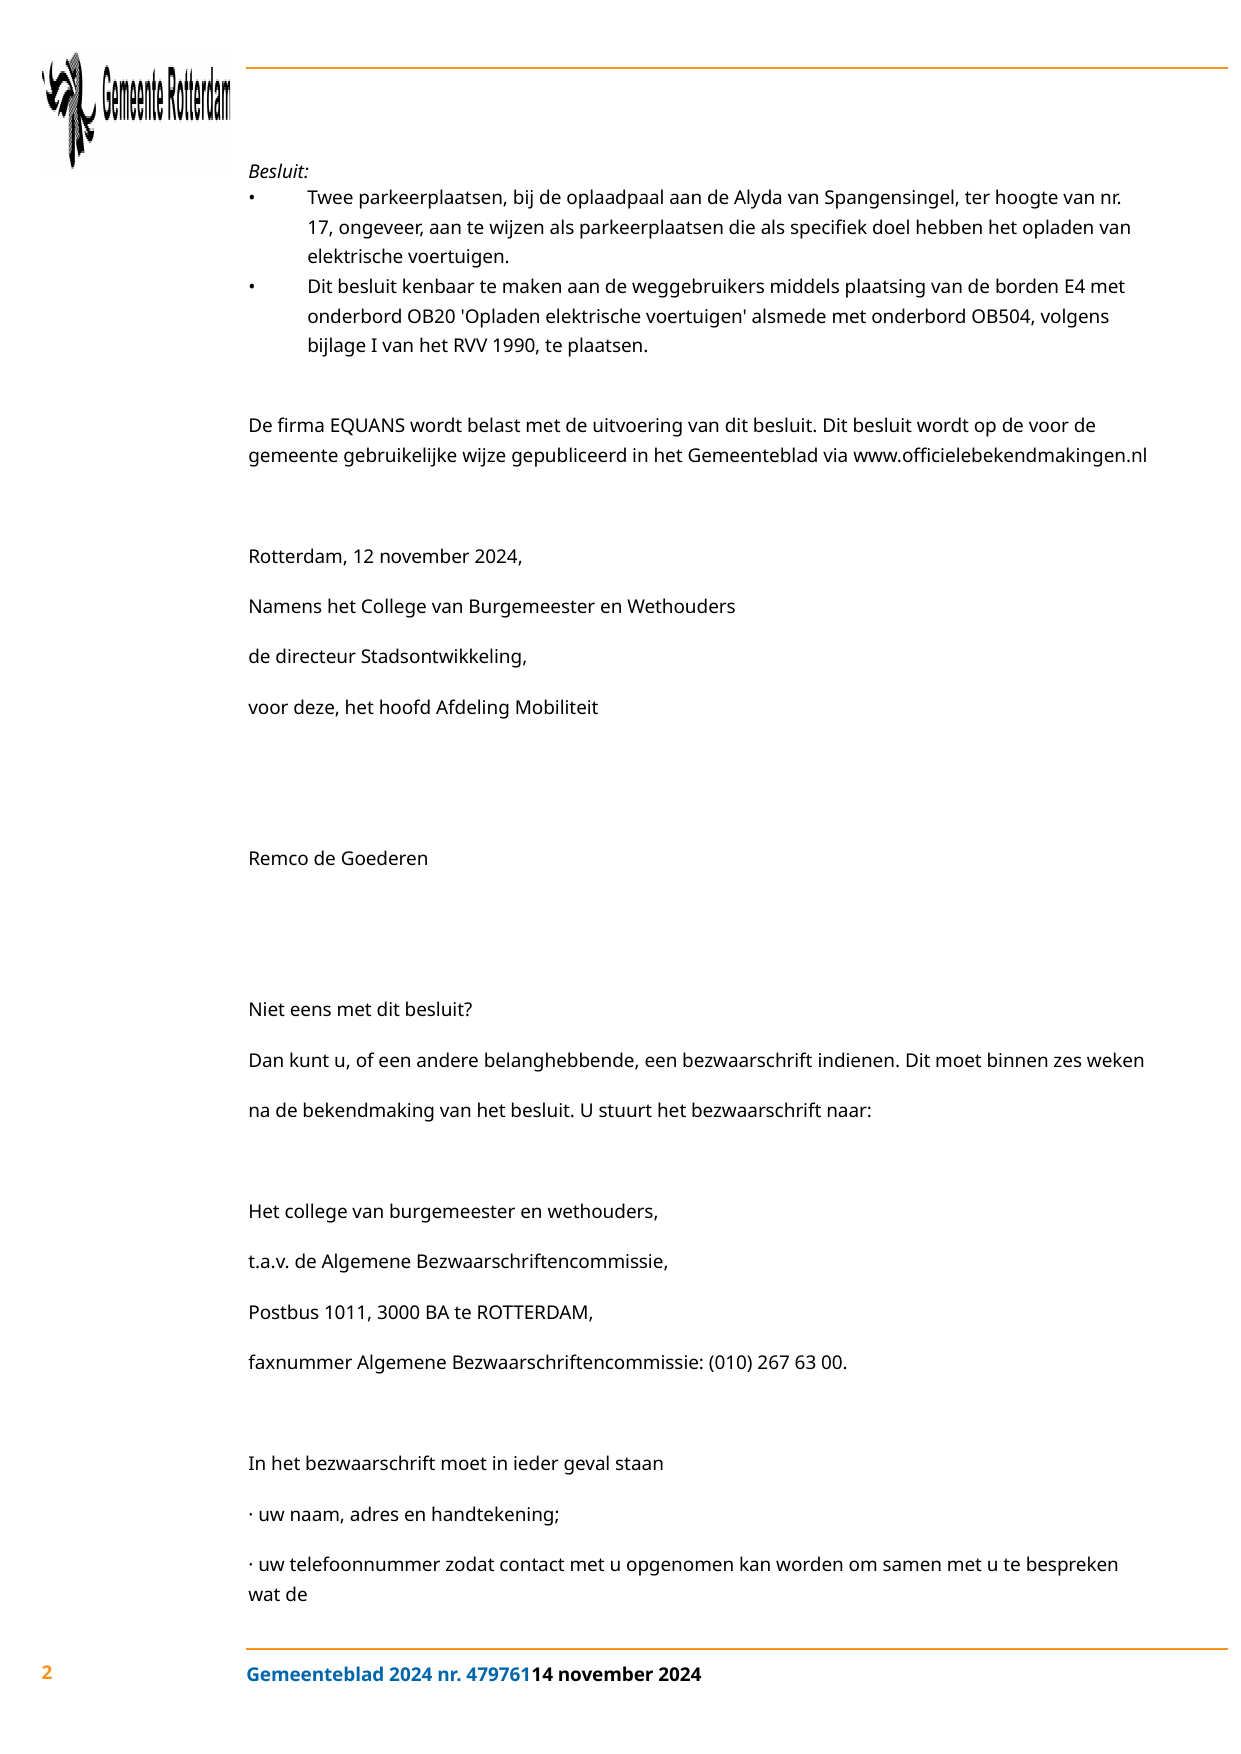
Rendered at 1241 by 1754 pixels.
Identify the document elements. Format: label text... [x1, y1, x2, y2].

text Besluit: [248, 159, 1152, 184]
text · uw telefoonnummer zodat contact met u opgenomen kan worden om samen met u te bespreken wat de [248, 1551, 1152, 1606]
text In het bezwaarschrift moet in ieder geval staan [248, 1450, 1152, 1476]
text · uw naam, adres en handtekening; [248, 1501, 1152, 1526]
text de directeur Stadsontwikkeling, [248, 644, 1152, 669]
text faxnummer Algemene Bezwaarschriftencommissie: (010) 267 63 00. [248, 1349, 1152, 1375]
text Dan kunt u, of een andere belanghebbende, een bezwaarschrift indienen. Dit moet binnen zes weken [248, 1047, 1152, 1073]
text Niet eens met dit besluit? [248, 997, 1152, 1022]
list Twee parkeerplaatsen, bij de oplaadpaal aan de Alyda van Spangensingel, ter hoogte van nr. 17, ongeveer, aan te wijzen als parkeerplaatsen die als specifiek doel hebben het opladen van elektrische voertuigen. [248, 184, 1152, 269]
text Postbus 1011, 3000 BA te ROTTERDAM, [248, 1299, 1152, 1325]
text Rotterdam, 12 november 2024, [248, 543, 1152, 568]
text De firma EQUANS wordt belast met de uitvoering van dit besluit. Dit besluit wordt op de voor de gemeente gebruikelijke wijze gepubliceerd in het Gemeenteblad via www.officielebekendmakingen.nl [248, 412, 1152, 468]
picture [41, 47, 231, 172]
list Dit besluit kenbaar te maken aan de weggebruikers middels plaatsing van de borden E4 met onderbord OB20 'Opladen elektrische voertuigen' alsmede met onderbord OB504, volgens bijlage I van het RVV 1990, te plaatsen. [248, 273, 1152, 358]
text Namens het College van Burgemeester en Wethouders [248, 593, 1152, 619]
text Remco de Goederen [248, 845, 1152, 871]
text na de bekendmaking van het besluit. U stuurt het bezwaarschrift naar: [248, 1097, 1152, 1123]
text t.a.v. de Algemene Bezwaarschriftencommissie, [248, 1249, 1152, 1274]
text voor deze, het hoofd Afdeling Mobiliteit [248, 694, 1152, 720]
text Het college van burgemeester en wethouders, [248, 1198, 1152, 1224]
